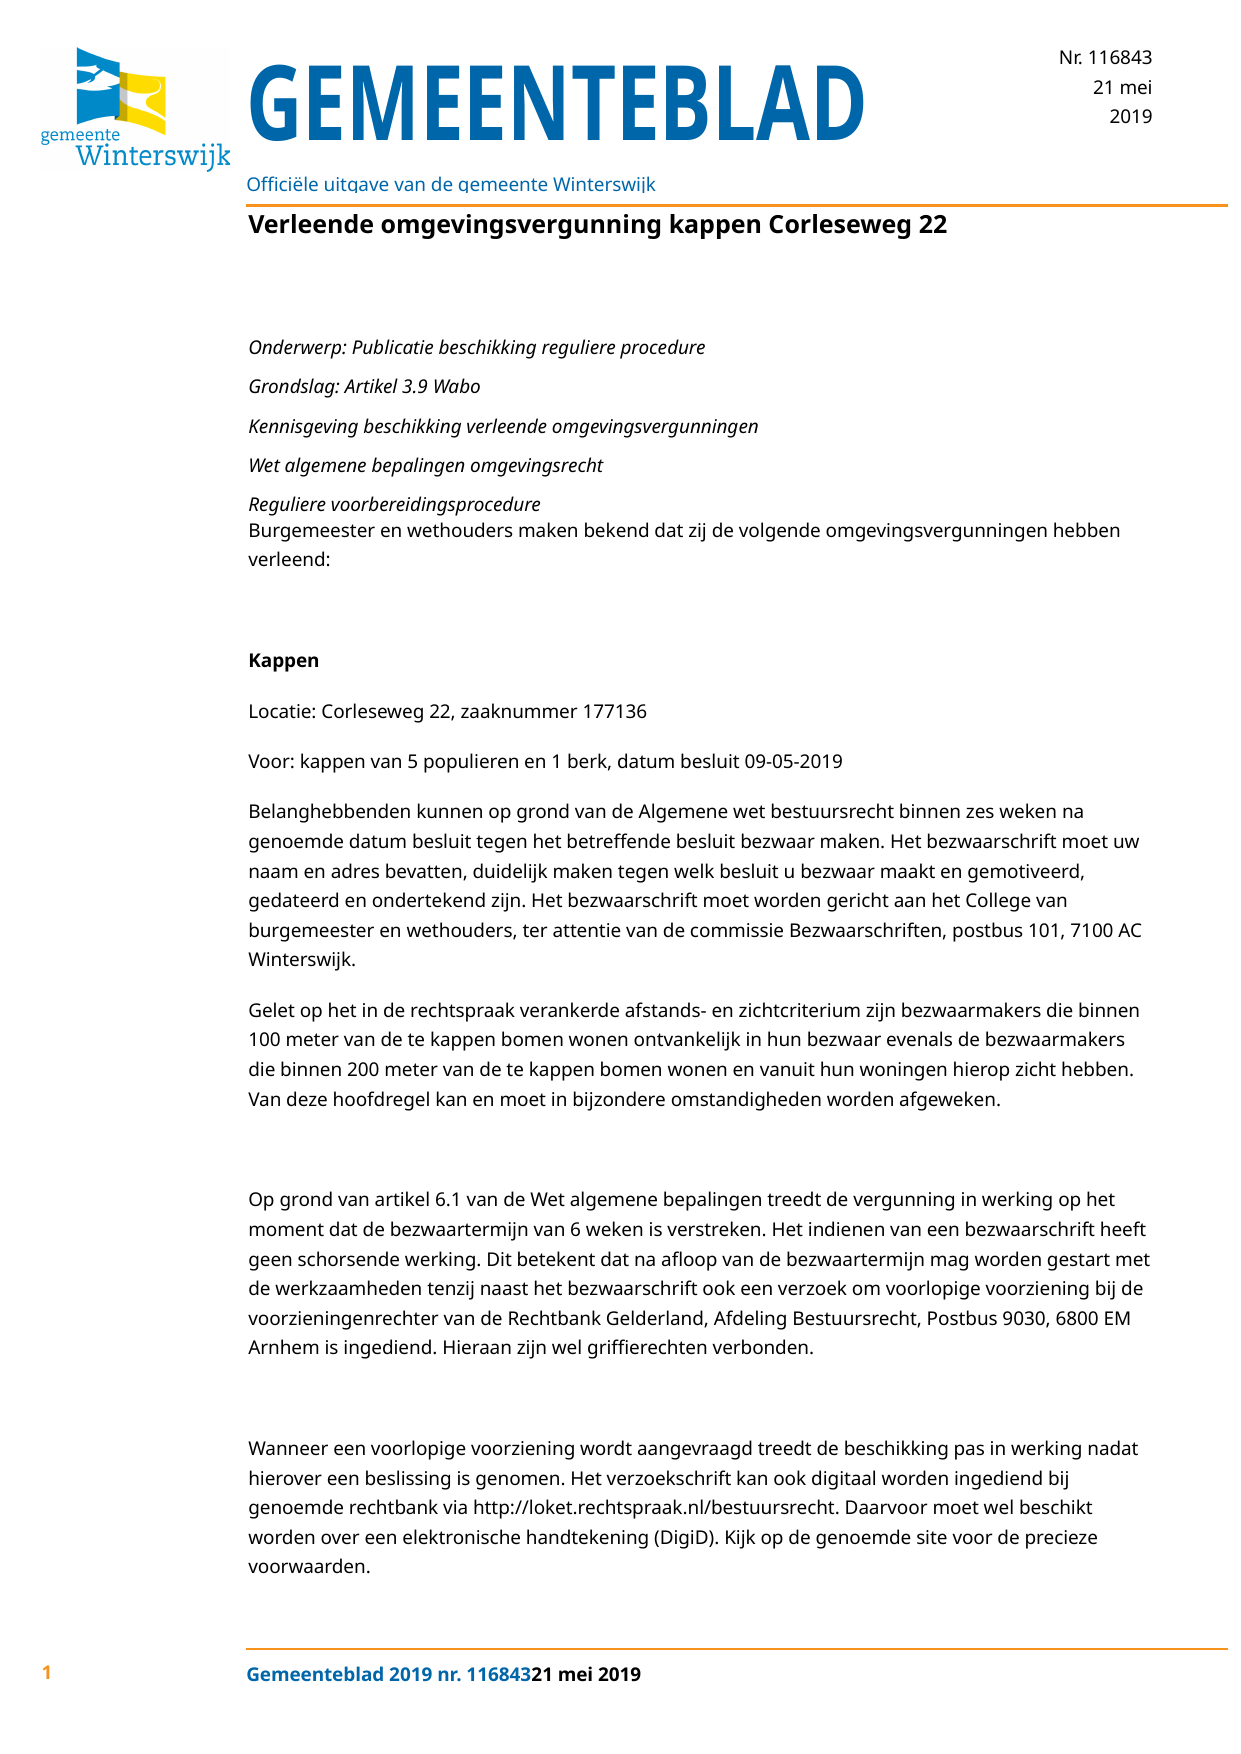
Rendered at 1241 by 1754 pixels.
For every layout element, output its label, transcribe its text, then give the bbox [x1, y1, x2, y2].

text Reguliere voorbereidingsprocedure [248, 491, 1152, 517]
text Wanneer een voorlopige voorziening wordt aangevraagd treedt de beschikking pas in werking nadat hierover een beslissing is genomen. Het verzoekschrift kan ook digitaal worden ingediend bij genoemde rechtbank via http://loket.rechtspraak.nl/bestuursrecht. Daarvoor moet wel beschikt worden over een elektronische handtekening (DigiD). Kijk op de genoemde site voor de precieze voorwaarden. [248, 1435, 1152, 1579]
text Burgemeester en wethouders maken bekend dat zij de volgende omgevingsvergunningen hebben verleend: [248, 517, 1152, 572]
text Onderwerp: Publicatie beschikking reguliere procedure [248, 334, 1152, 360]
text Gelet op het in de rechtspraak verankerde afstands- en zichtcriterium zijn bezwaarmakers die binnen 100 meter van de te kappen bomen wonen ontvankelijk in hun bezwaar evenals de bezwaarmakers die binnen 200 meter van de te kappen bomen wonen en vanuit hun woningen hierop zicht hebben. Van deze hoofdregel kan en moet in bijzondere omstandigheden worden afgeweken. [248, 997, 1152, 1112]
text Belanghebbenden kunnen op grond van de Algemene wet bestuursrecht binnen zes weken na genoemde datum besluit tegen het betreffende besluit bezwaar maken. Het bezwaarschrift moet uw naam en adres bevatten, duidelijk maken tegen welk besluit u bezwaar maakt en gemotiveerd, gedateerd en ondertekend zijn. Het bezwaarschrift moet worden gericht aan het College van burgemeester en wethouders, ter attentie van de commissie Bezwaarschriften, postbus 101, 7100 AC Winterswijk. [248, 799, 1152, 972]
text Kappen [248, 647, 1152, 673]
text Wet algemene bepalingen omgevingsrecht [248, 452, 1152, 478]
text Op grond van artikel 6.1 van de Wet algemene bepalingen treedt de vergunning in werking op het moment dat de bezwaartermijn van 6 weken is verstreken. Het indienen van een bezwaarschrift heeft geen schorsende werking. Dit betekent dat na afloop van de bezwaartermijn mag worden gestart met de werkzaamheden tenzij naast het bezwaarschrift ook een verzoek om voorlopige voorziening bij de voorzieningenrechter van de Rechtbank Gelderland, Afdeling Bestuursrecht, Postbus 9030, 6800 EM Arnhem is ingediend. Hieraan zijn wel griffierechten verbonden. [248, 1187, 1152, 1360]
text Verleende omgevingsvergunning kappen Corleseweg 22 [248, 207, 1152, 241]
picture [225, 153, 231, 162]
text Locatie: Corleseweg 22, zaaknummer 177136 [248, 698, 1152, 724]
text Grondslag: Artikel 3.9 Wabo [248, 373, 1152, 399]
picture [41, 47, 231, 172]
text Voor: kappen van 5 populieren en 1 berk, datum besluit 09-05-2019 [248, 748, 1152, 774]
text Kennisgeving beschikking verleende omgevingsvergunningen [248, 413, 1152, 438]
